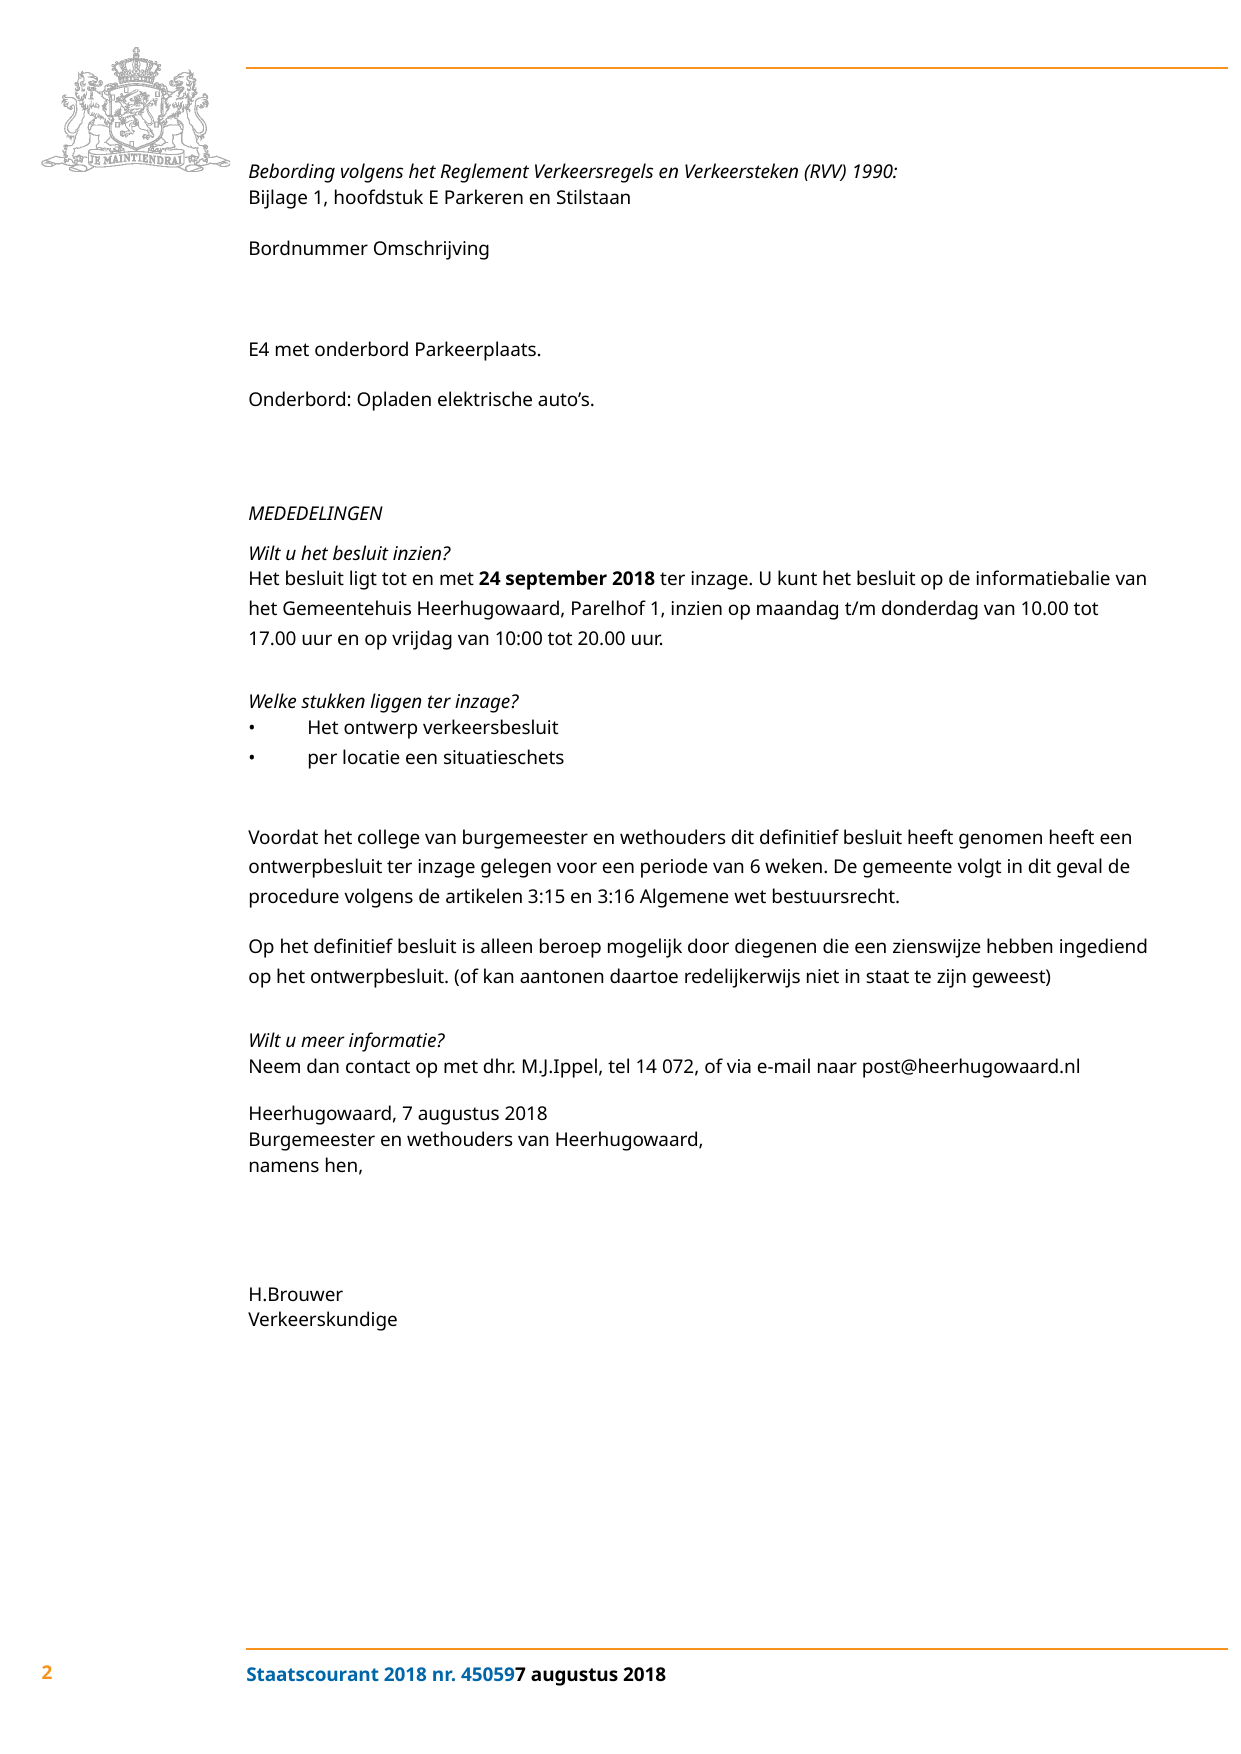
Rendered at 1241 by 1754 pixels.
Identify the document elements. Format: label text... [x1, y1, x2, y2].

text Welke stukken liggen ter inzage? [248, 689, 1152, 714]
list Het ontwerp verkeersbesluit [248, 714, 1152, 740]
text Bebording volgens het Reglement Verkeersregels en Verkeersteken (RVV) 1990: [248, 159, 1152, 184]
text Burgemeester en wethouders van Heerhugowaard, [248, 1126, 1152, 1152]
text Het besluit ligt tot en met 24 september 2018 ter inzage. U kunt het besluit op de informatiebalie van het Gemeentehuis Heerhugowaard, Parelhof 1, inzien op maandag t/m donderdag van 10.00 tot 17.00 uur en op vrijdag van 10:00 tot 20.00 uur. [248, 566, 1152, 650]
text MEDEDELINGEN [248, 501, 1152, 526]
text H.Brouwer [248, 1281, 1152, 1306]
list per locatie een situatieschets [248, 744, 1152, 770]
text Heerhugowaard, 7 augustus 2018 [248, 1101, 1152, 1126]
text Bordnummer Omschrijving [248, 235, 1152, 261]
text Onderbord: Opladen elektrische auto’s. [248, 386, 1152, 412]
text Wilt u meer informatie? [248, 1027, 1152, 1053]
text Neem dan contact op met dhr. M.J.Ippel, tel 14 072, of via e-mail naar post@heerhugowaard.nl [248, 1053, 1152, 1078]
text E4 met onderbord Parkeerplaats. [248, 336, 1152, 361]
text Op het definitief besluit is alleen beroep mogelijk door diegenen die een zienswijze hebben ingediend op het ontwerpbesluit. (of kan aantonen daartoe redelijkerwijs niet in staat te zijn geweest) [248, 933, 1152, 989]
text Verkeerskundige [248, 1306, 1152, 1332]
picture [41, 47, 231, 172]
text Bijlage 1, hoofdstuk E Parkeren en Stilstaan [248, 184, 1152, 210]
text Wilt u het besluit inzien? [248, 540, 1152, 566]
text namens hen, [248, 1152, 1152, 1178]
text Voordat het college van burgemeester en wethouders dit definitief besluit heeft genomen heeft een ontwerpbesluit ter inzage gelegen voor een periode van 6 weken. De gemeente volgt in dit geval de procedure volgens de artikelen 3:15 en 3:16 Algemene wet bestuursrecht. [248, 824, 1152, 909]
